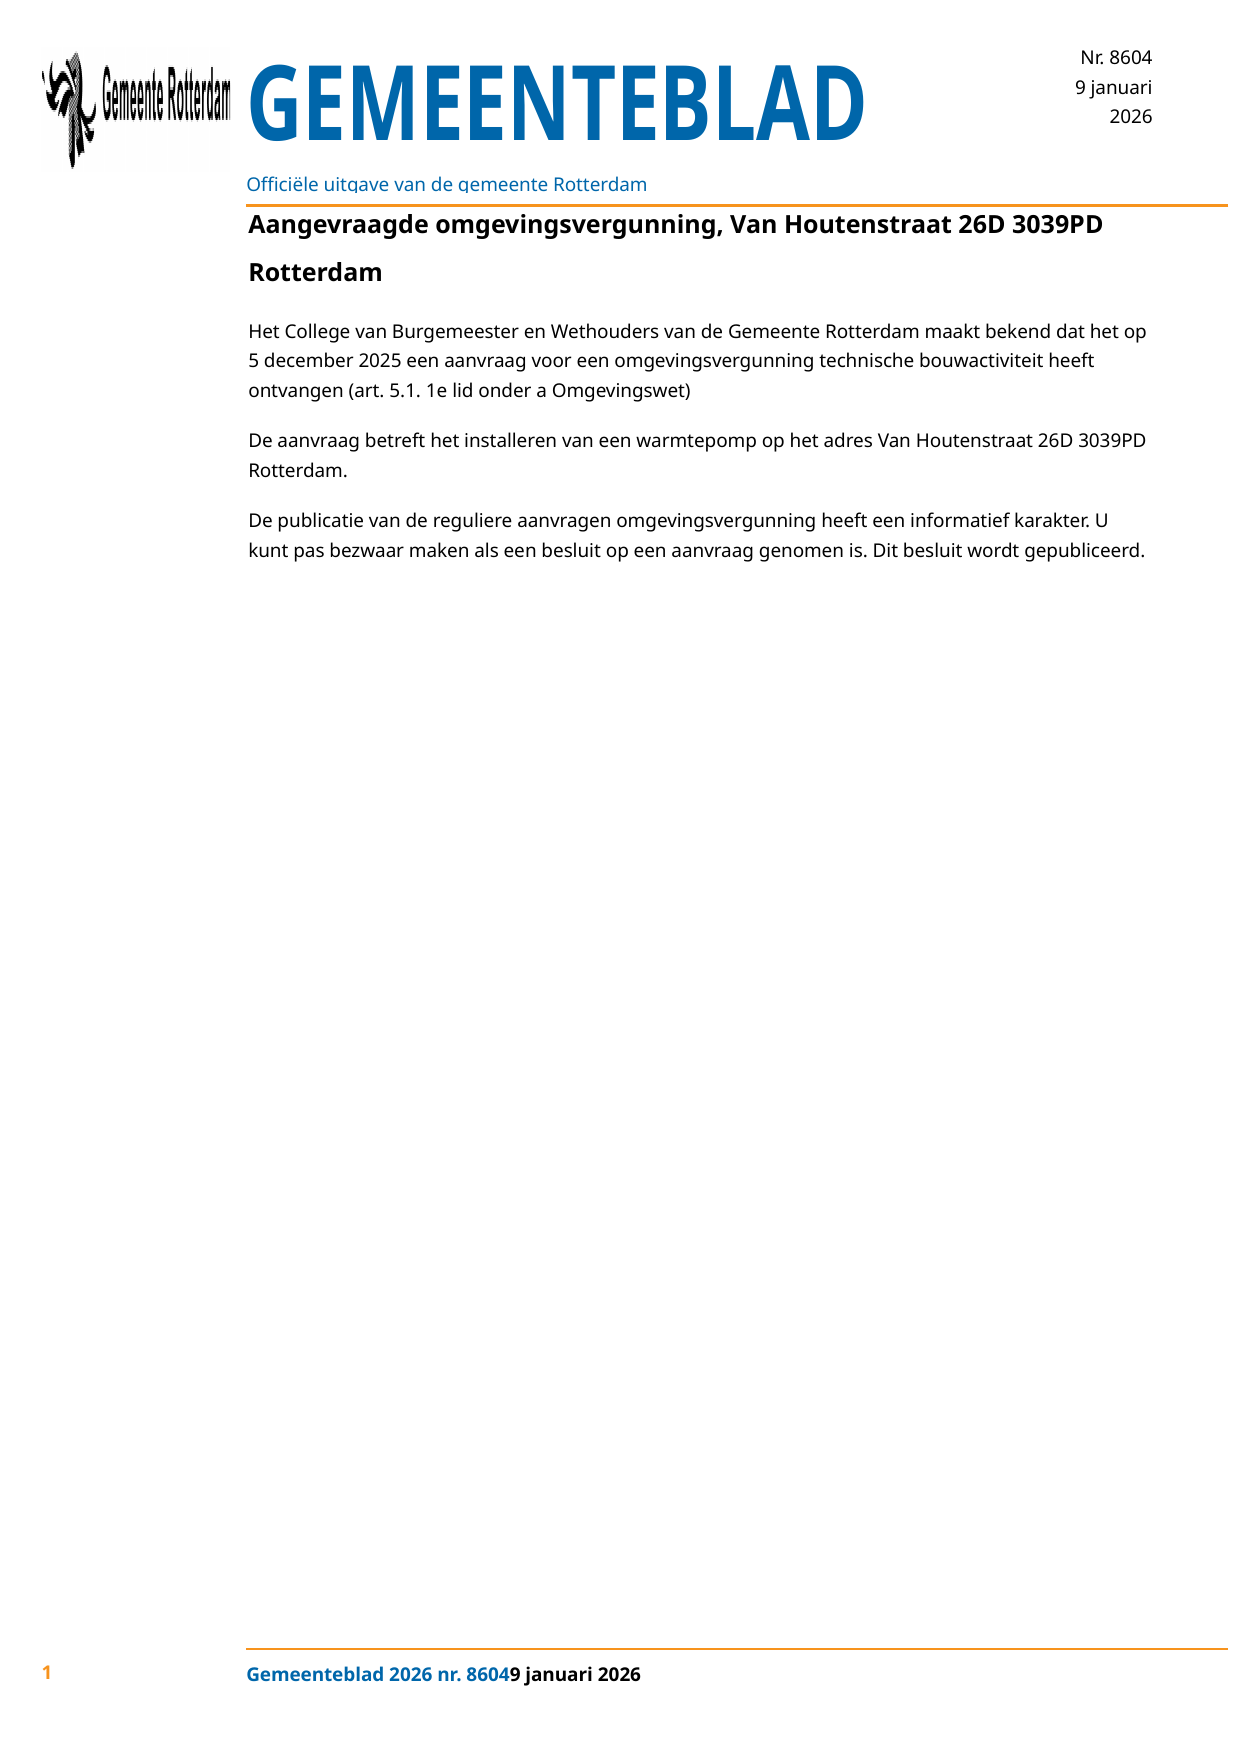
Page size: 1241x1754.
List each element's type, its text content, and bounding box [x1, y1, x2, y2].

picture [41, 47, 231, 172]
text De aanvraag betreft het installeren van een warmtepomp op het adres Van Houtenstraat 26D 3039PD Rotterdam. [248, 427, 1152, 483]
text Het College van Burgemeester en Wethouders van de Gemeente Rotterdam maakt bekend dat het op 5 december 2025 een aanvraag voor een omgevingsvergunning technische bouwactiviteit heeft ontvangen (art. 5.1. 1e lid onder a Omgevingswet) [248, 318, 1152, 403]
text De publicatie van de reguliere aanvragen omgevingsvergunning heeft een informatief karakter. U kunt pas bezwaar maken als een besluit op een aanvraag genomen is. Dit besluit wordt gepubliceerd. [248, 507, 1152, 563]
text Aangevraagde omgevingsvergunning, Van Houtenstraat 26D 3039PD Rotterdam [248, 207, 1152, 288]
